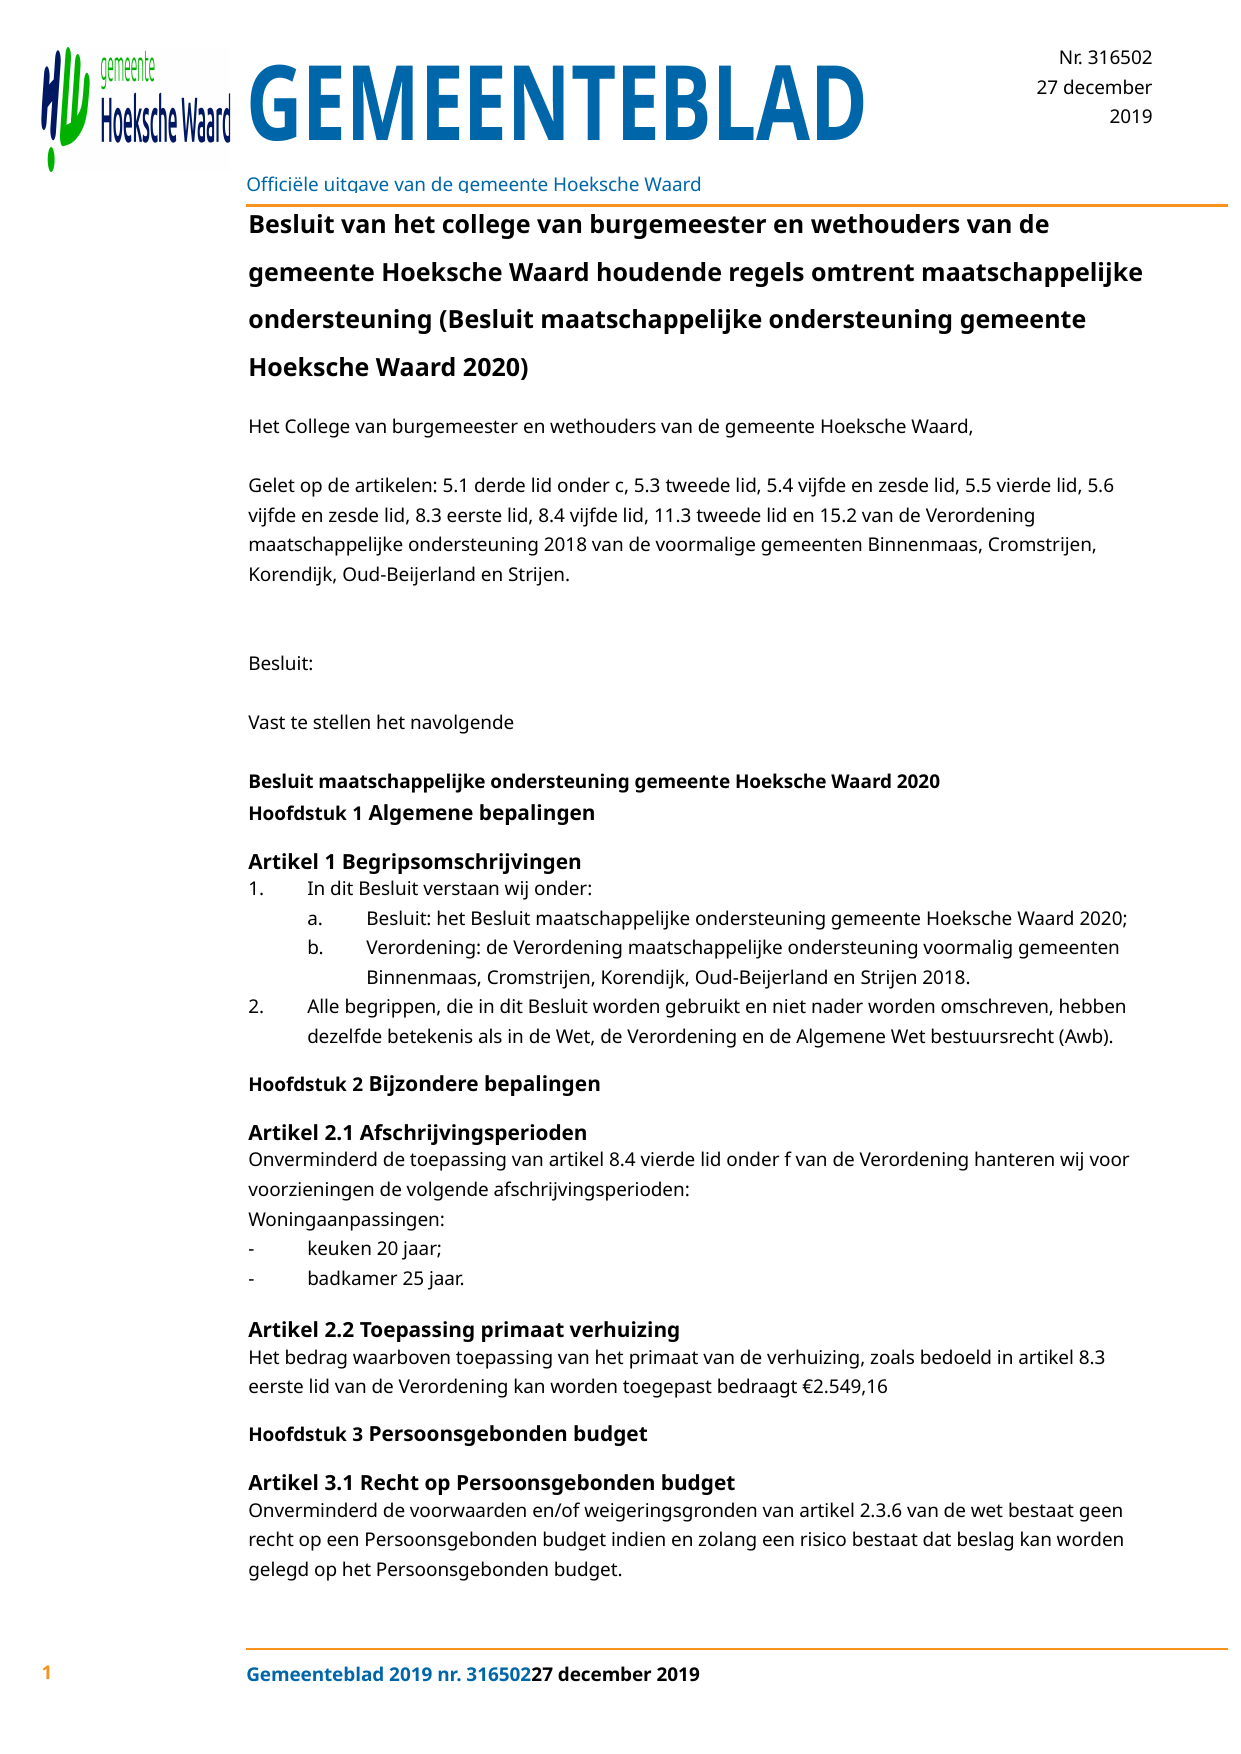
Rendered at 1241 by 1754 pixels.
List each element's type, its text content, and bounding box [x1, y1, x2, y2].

list Verordening: de Verordening maatschappelijke ondersteuning voormalig gemeenten Binnenmaas, Cromstrijen, Korendijk, Oud-Beijerland en Strijen 2018. [307, 934, 1152, 990]
list badkamer 25 jaar. [248, 1265, 1152, 1291]
list keuken 20 jaar; [248, 1235, 1152, 1261]
text Het bedrag waarboven toepassing van het primaat van de verhuizing, zoals bedoeld in artikel 8.3 eerste lid van de Verordening kan worden toegepast bedraagt €2.549,16 [248, 1344, 1152, 1399]
text Het College van burgemeester en wethouders van de gemeente Hoeksche Waard, [248, 413, 1152, 439]
list In dit Besluit verstaan wij onder: [248, 875, 1152, 901]
text Hoofdstuk 1 Algemene bepalingen [248, 798, 1152, 826]
text Artikel 3.1 Recht op Persoonsgebonden budget [248, 1468, 1152, 1497]
text Besluit: [248, 650, 1152, 676]
list Alle begrippen, die in dit Besluit worden gebruikt en niet nader worden omschreven, hebben dezelfde betekenis als in de Wet, de Verordening en de Algemene Wet bestuursrecht (Awb). [248, 994, 1152, 1049]
text Hoofdstuk 2 Bijzondere bepalingen [248, 1069, 1152, 1097]
text Artikel 2.2 Toepassing primaat verhuizing [248, 1315, 1152, 1344]
text Woningaanpassingen: [248, 1206, 1152, 1232]
text Gelet op de artikelen: 5.1 derde lid onder c, 5.3 tweede lid, 5.4 vijfde en zesde lid, 5.5 vierde lid, 5.6 vijfde en zesde lid, 8.3 eerste lid, 8.4 vijfde lid, 11.3 tweede lid en 15.2 van de Verordening maatschappelijke ondersteuning 2018 van de voormalige gemeenten Binnenmaas, Cromstrijen, Korendijk, Oud-Beijerland en Strijen. [248, 472, 1152, 587]
text Besluit maatschappelijke ondersteuning gemeente Hoeksche Waard 2020 [248, 768, 1152, 794]
text Artikel 1 Begripsomschrijvingen [248, 847, 1152, 875]
text Artikel 2.1 Afschrijvingsperioden [248, 1118, 1152, 1147]
text Besluit van het college van burgemeester en wethouders van de gemeente Hoeksche Waard houdende regels omtrent maatschappelijke ondersteuning (Besluit maatschappelijke ondersteuning gemeente Hoeksche Waard 2020) [248, 207, 1152, 384]
text Hoofdstuk 3 Persoonsgebonden budget [248, 1419, 1152, 1447]
text Onverminderd de voorwaarden en/of weigeringsgronden van artikel 2.3.6 van de wet bestaat geen recht op een Persoonsgebonden budget indien en zolang een risico bestaat dat beslag kan worden gelegd op het Persoonsgebonden budget. [248, 1497, 1152, 1582]
list Besluit: het Besluit maatschappelijke ondersteuning gemeente Hoeksche Waard 2020; [307, 905, 1152, 931]
text Onverminderd de toepassing van artikel 8.4 vierde lid onder f van de Verordening hanteren wij voor voorzieningen de volgende afschrijvingsperioden: [248, 1147, 1152, 1202]
text Vast te stellen het navolgende [248, 709, 1152, 735]
picture [41, 47, 231, 172]
